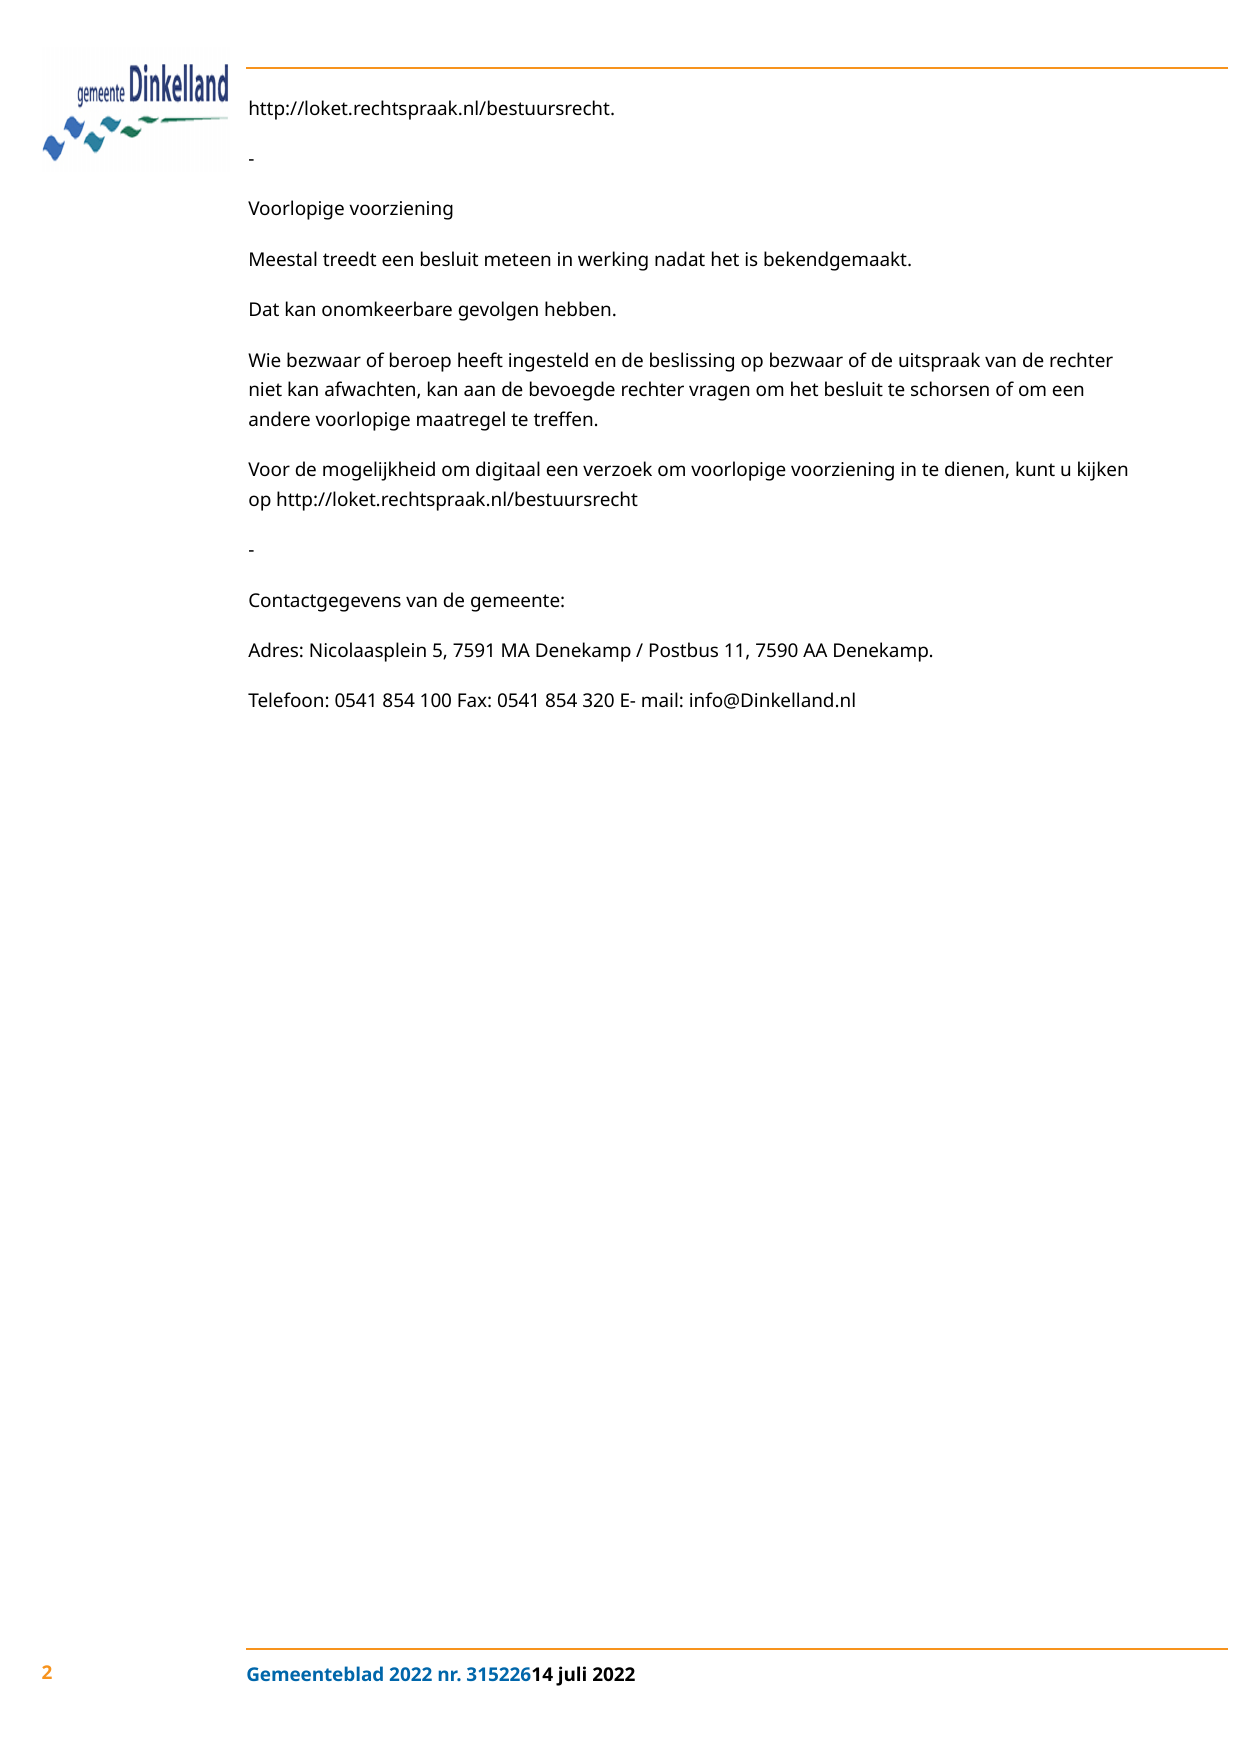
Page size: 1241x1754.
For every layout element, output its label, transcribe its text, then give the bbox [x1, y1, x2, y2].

text Meestal treedt een besluit meteen in werking nadat het is bekendgemaakt. [248, 246, 1152, 272]
text Wie bezwaar of beroep heeft ingesteld en de beslissing op bezwaar of de uitspraak van de rechter niet kan afwachten, kan aan de bevoegde rechter vragen om het besluit te schorsen of om een andere voorlopige maatregel te treffen. [248, 347, 1152, 432]
text Contactgegevens van de gemeente: [248, 587, 1152, 613]
picture [41, 47, 231, 172]
text Voor de mogelijkheid om digitaal een verzoek om voorlopige voorziening in te dienen, kunt u kijken op http://loket.rechtspraak.nl/bestuursrecht [248, 456, 1152, 512]
text http://loket.rechtspraak.nl/bestuursrecht. [248, 95, 1152, 121]
text - [248, 145, 1152, 171]
text - [248, 536, 1152, 562]
text Dat kan onomkeerbare gevolgen hebben. [248, 296, 1152, 322]
text Adres: Nicolaasplein 5, 7591 MA Denekamp / Postbus 11, 7590 AA Denekamp. [248, 637, 1152, 663]
text Telefoon: 0541 854 100 Fax: 0541 854 320 E- mail: info@Dinkelland.nl [248, 688, 1152, 713]
text Voorlopige voorziening [248, 196, 1152, 221]
